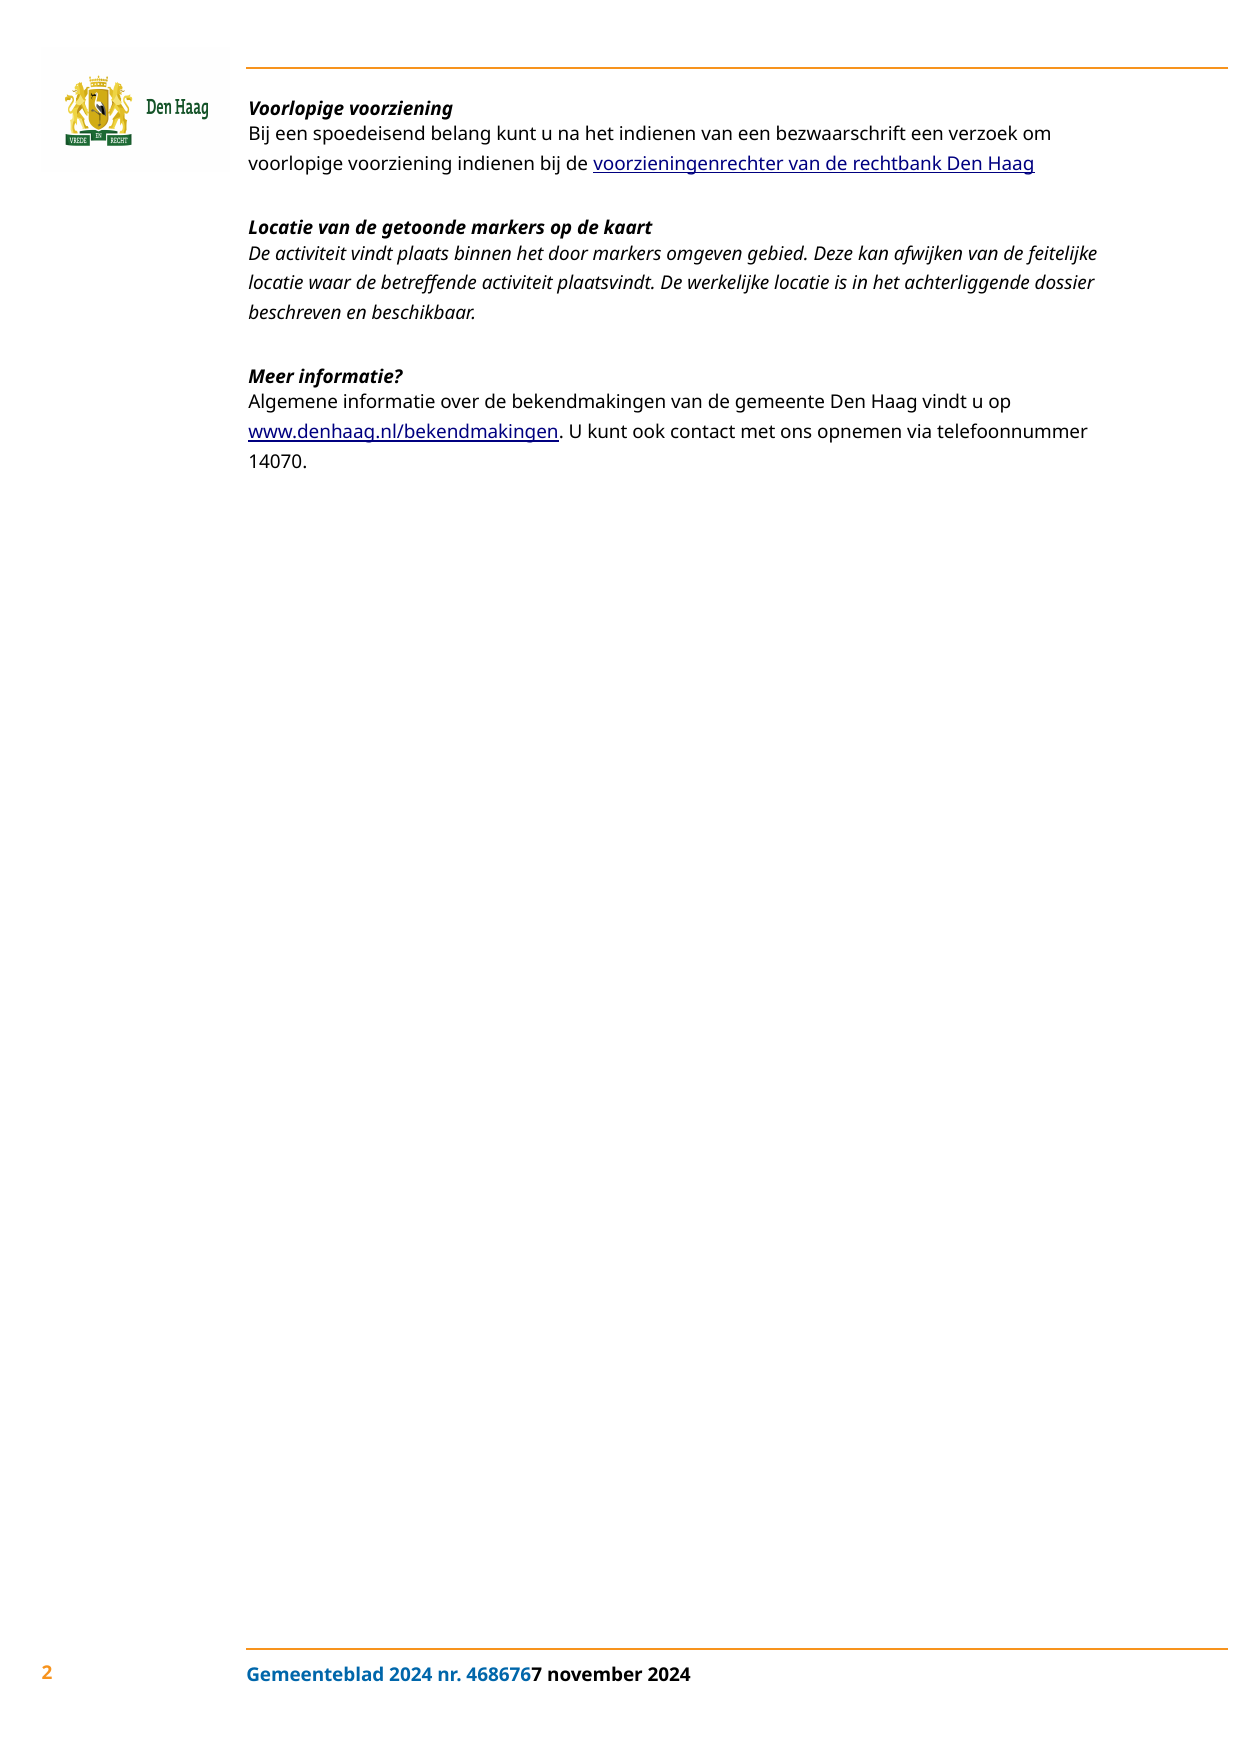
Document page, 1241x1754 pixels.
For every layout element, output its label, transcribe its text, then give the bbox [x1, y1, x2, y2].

text Voorlopige voorziening [248, 95, 1152, 121]
text Bij een spoedeisend belang kunt u na het indienen van een bezwaarschrift een verzoek om voorlopige voorziening indienen bij de voorzieningenrechter van de rechtbank Den Haag [248, 121, 1152, 176]
text De activiteit vindt plaats binnen het door markers omgeven gebied. Deze kan afwijken van de feitelijke locatie waar de betreffende activiteit plaatsvindt. De werkelijke locatie is in het achterliggende dossier beschreven en beschikbaar. [248, 240, 1152, 325]
text Algemene informatie over de bekendmakingen van de gemeente Den Haag vindt u op www.denhaag.nl/bekendmakingen. U kunt ook contact met ons opnemen via telefoonnummer 14070. [248, 389, 1152, 473]
text Meer informatie? [248, 363, 1152, 389]
text Locatie van de getoonde markers op de kaart [248, 214, 1152, 240]
picture [41, 47, 231, 172]
